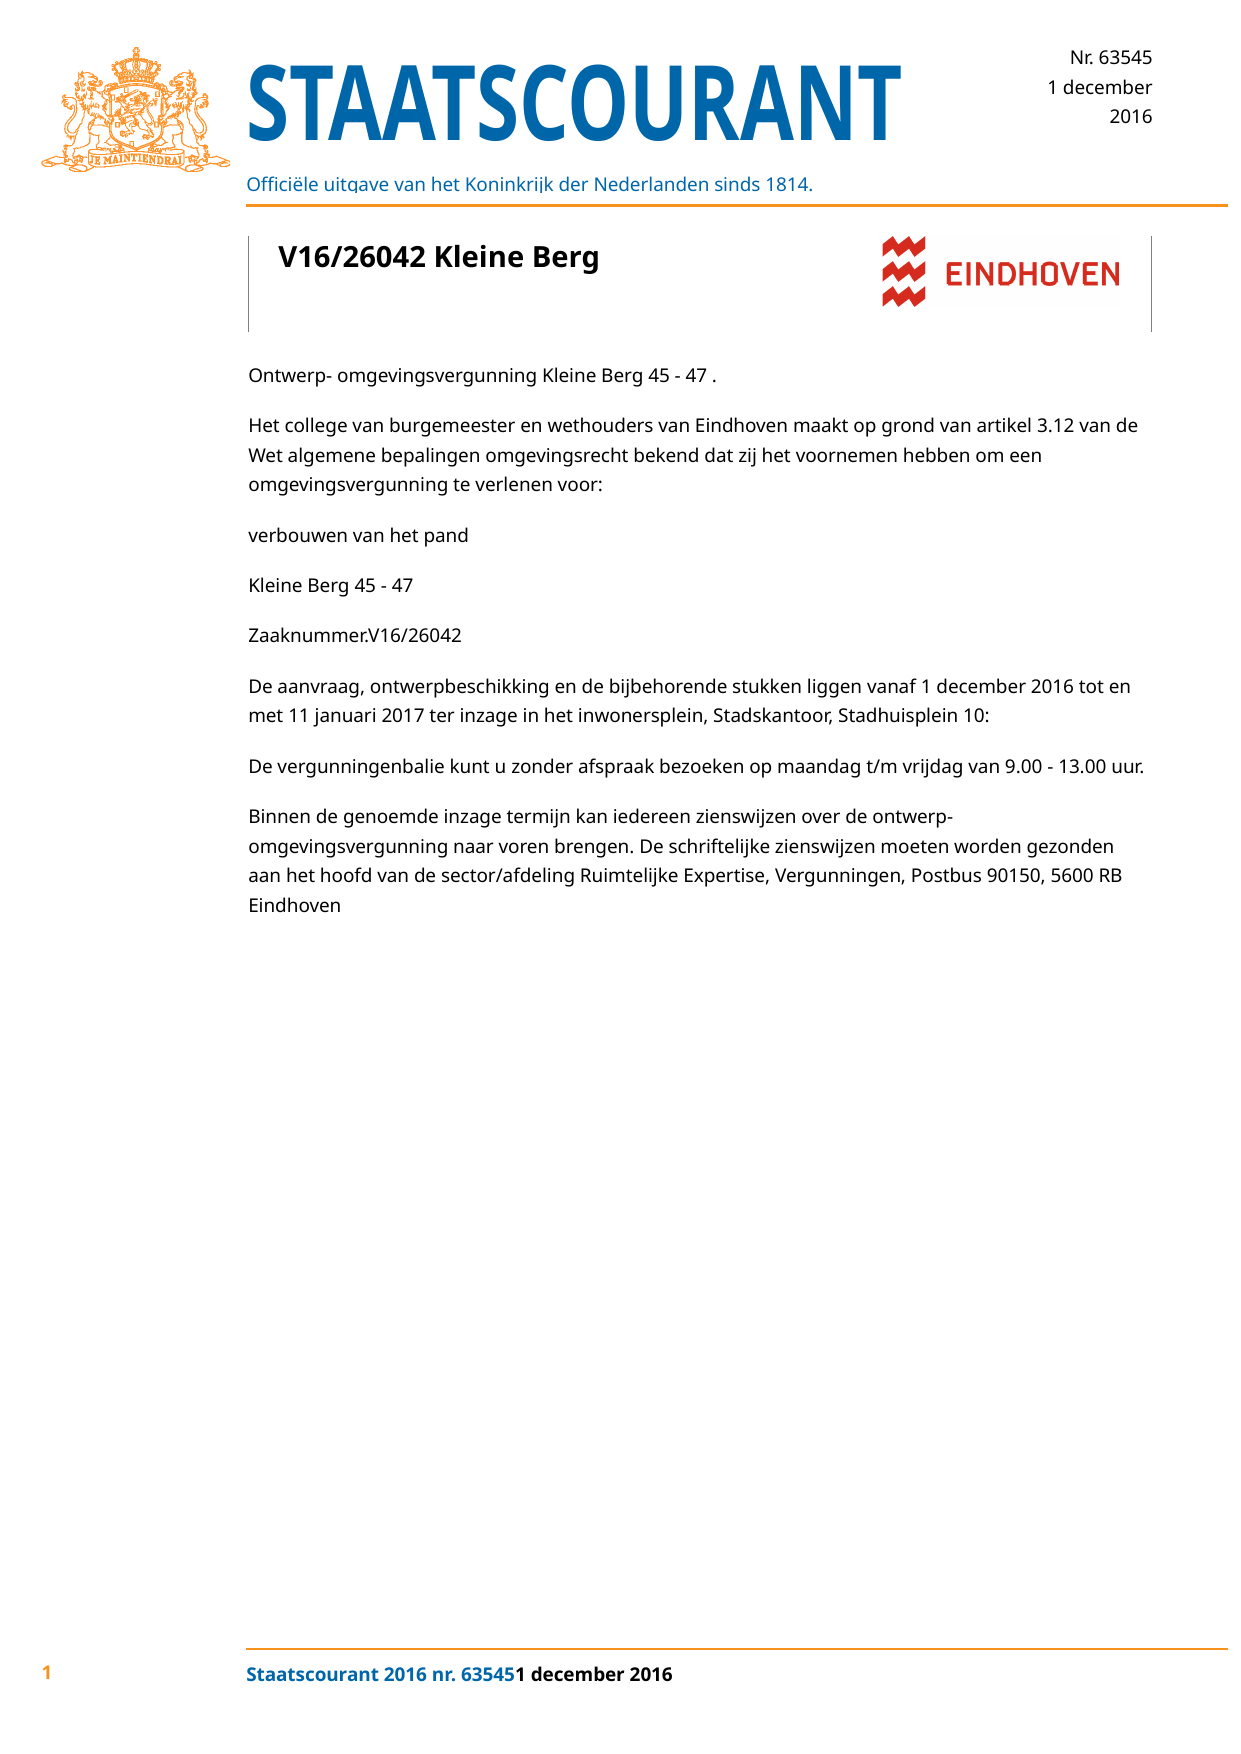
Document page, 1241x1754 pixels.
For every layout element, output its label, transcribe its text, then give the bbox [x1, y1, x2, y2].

picture [41, 47, 231, 172]
text Binnen de genoemde inzage termijn kan iedereen zienswijzen over de ontwerp-omgevingsvergunning naar voren brengen. De schriftelijke zienswijzen moeten worden gezonden aan het hoofd van de sector/afdeling Ruimtelijke Expertise, Vergunningen, Postbus 90150, 5600 RB Eindhoven [248, 803, 1152, 918]
table_header V16/26042 Kleine Berg [249, 236, 850, 332]
picture [882, 236, 1119, 307]
text Ontwerp- omgevingsvergunning Kleine Berg 45 - 47 . [248, 362, 1152, 387]
text De vergunningenbalie kunt u zonder afspraak bezoeken op maandag t/m vrijdag van 9.00 - 13.00 uur. [248, 753, 1152, 779]
table_header [850, 236, 1151, 332]
text Het college van burgemeester en wethouders van Eindhoven maakt op grond van artikel 3.12 van de Wet algemene bepalingen omgevingsrecht bekend dat zij het voornemen hebben om een omgevingsvergunning te verlenen voor: [248, 412, 1152, 497]
text verbouwen van het pand [248, 522, 1152, 547]
text Kleine Berg 45 - 47 [248, 572, 1152, 598]
text De aanvraag, ontwerpbeschikking en de bijbehorende stukken liggen vanaf 1 december 2016 tot en met 11 januari 2017 ter inzage in het inwonersplein, Stadskantoor, Stadhuisplein 10: [248, 673, 1152, 728]
text Zaaknummer.V16/26042 [248, 623, 1152, 648]
